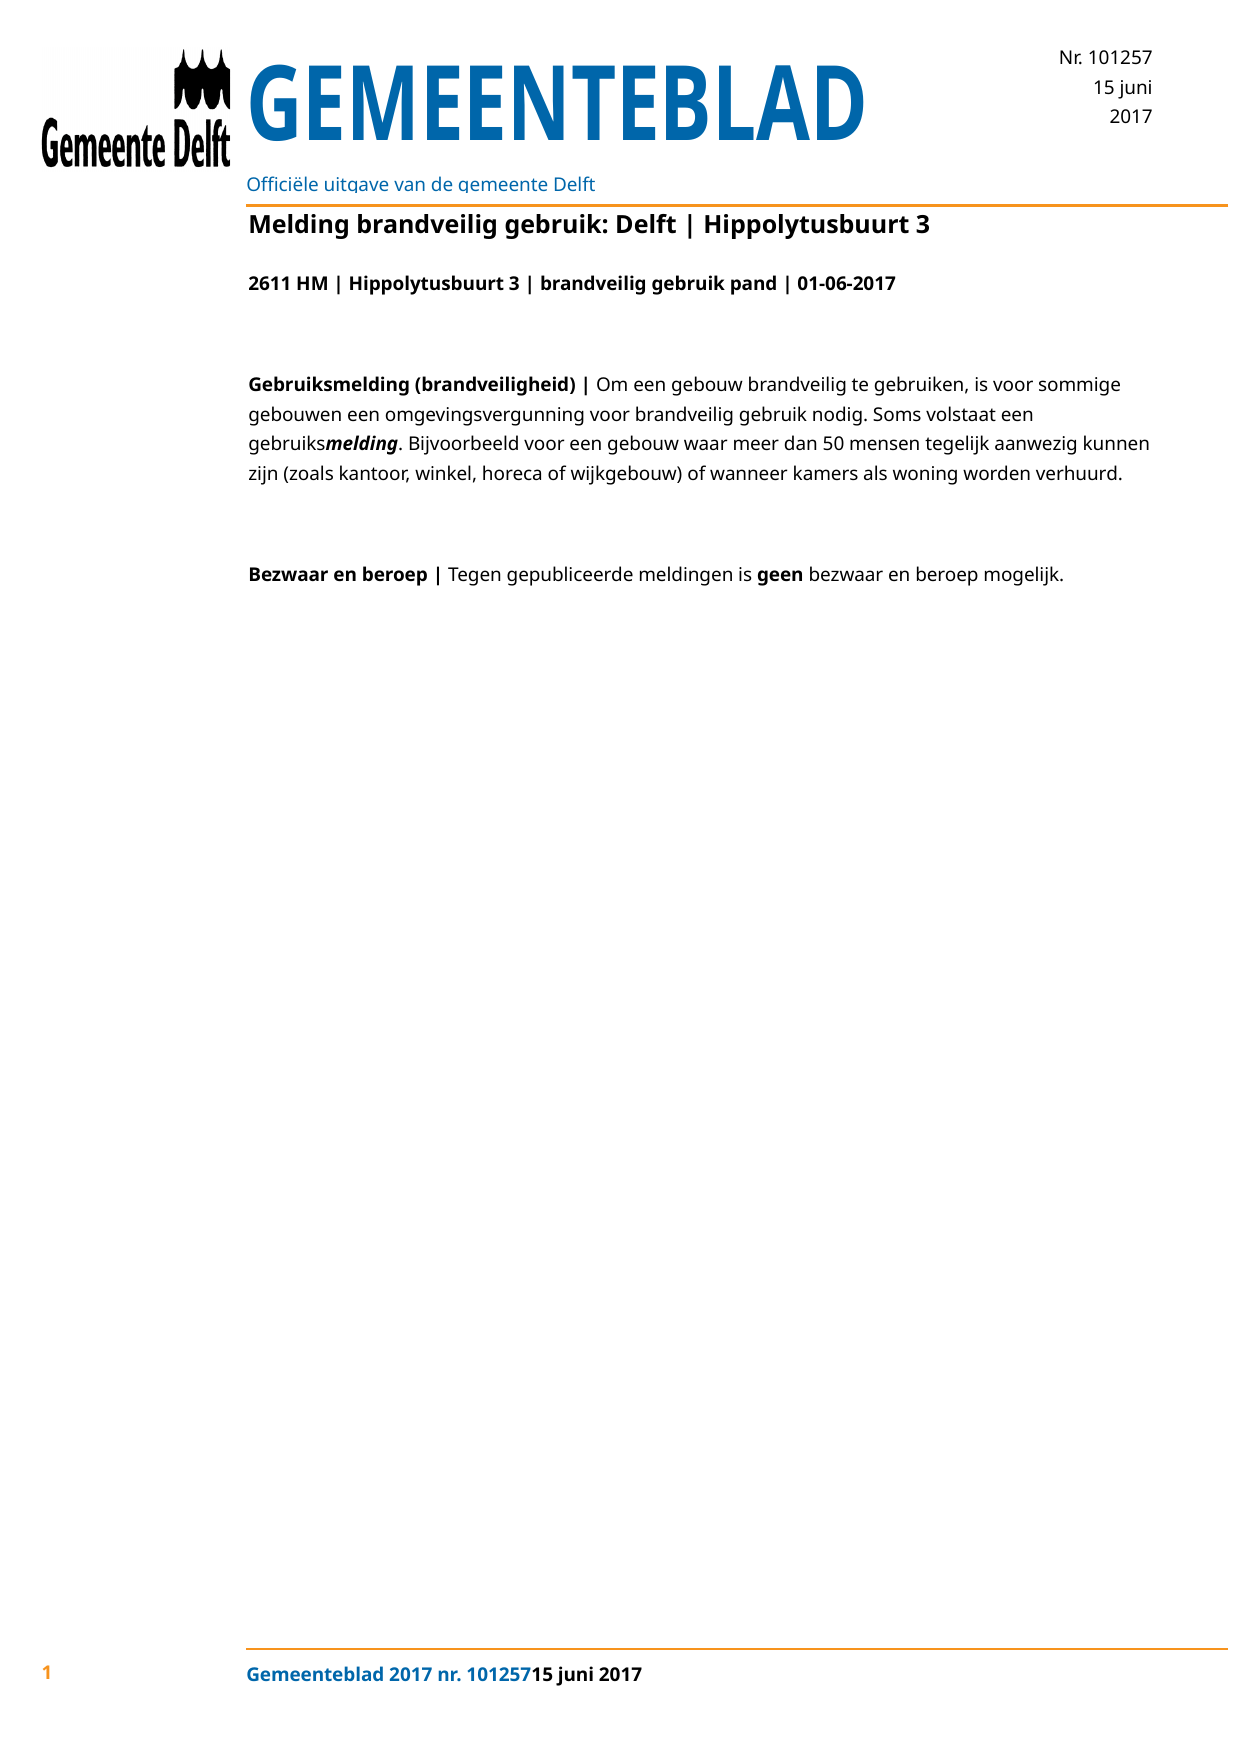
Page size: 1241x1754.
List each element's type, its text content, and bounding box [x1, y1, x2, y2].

text 2611 HM | Hippolytusbuurt 3 | brandveilig gebruik pand | 01-06-2017 [248, 270, 1152, 296]
picture [41, 47, 231, 172]
text Gebruiksmelding (brandveiligheid) | Om een gebouw brandveilig te gebruiken, is voor sommige gebouwen een omgevingsvergunning voor brandveilig gebruik nodig. Soms volstaat een gebruiksmelding. Bijvoorbeeld voor een gebouw waar meer dan 50 mensen tegelijk aanwezig kunnen zijn (zoals kantoor, winkel, horeca of wijkgebouw) of wanneer kamers als woning worden verhuurd. [248, 371, 1152, 486]
text Melding brandveilig gebruik: Delft | Hippolytusbuurt 3 [248, 207, 1152, 241]
text Bezwaar en beroep | Tegen gepubliceerde meldingen is geen bezwaar en beroep mogelijk. [248, 561, 1152, 586]
